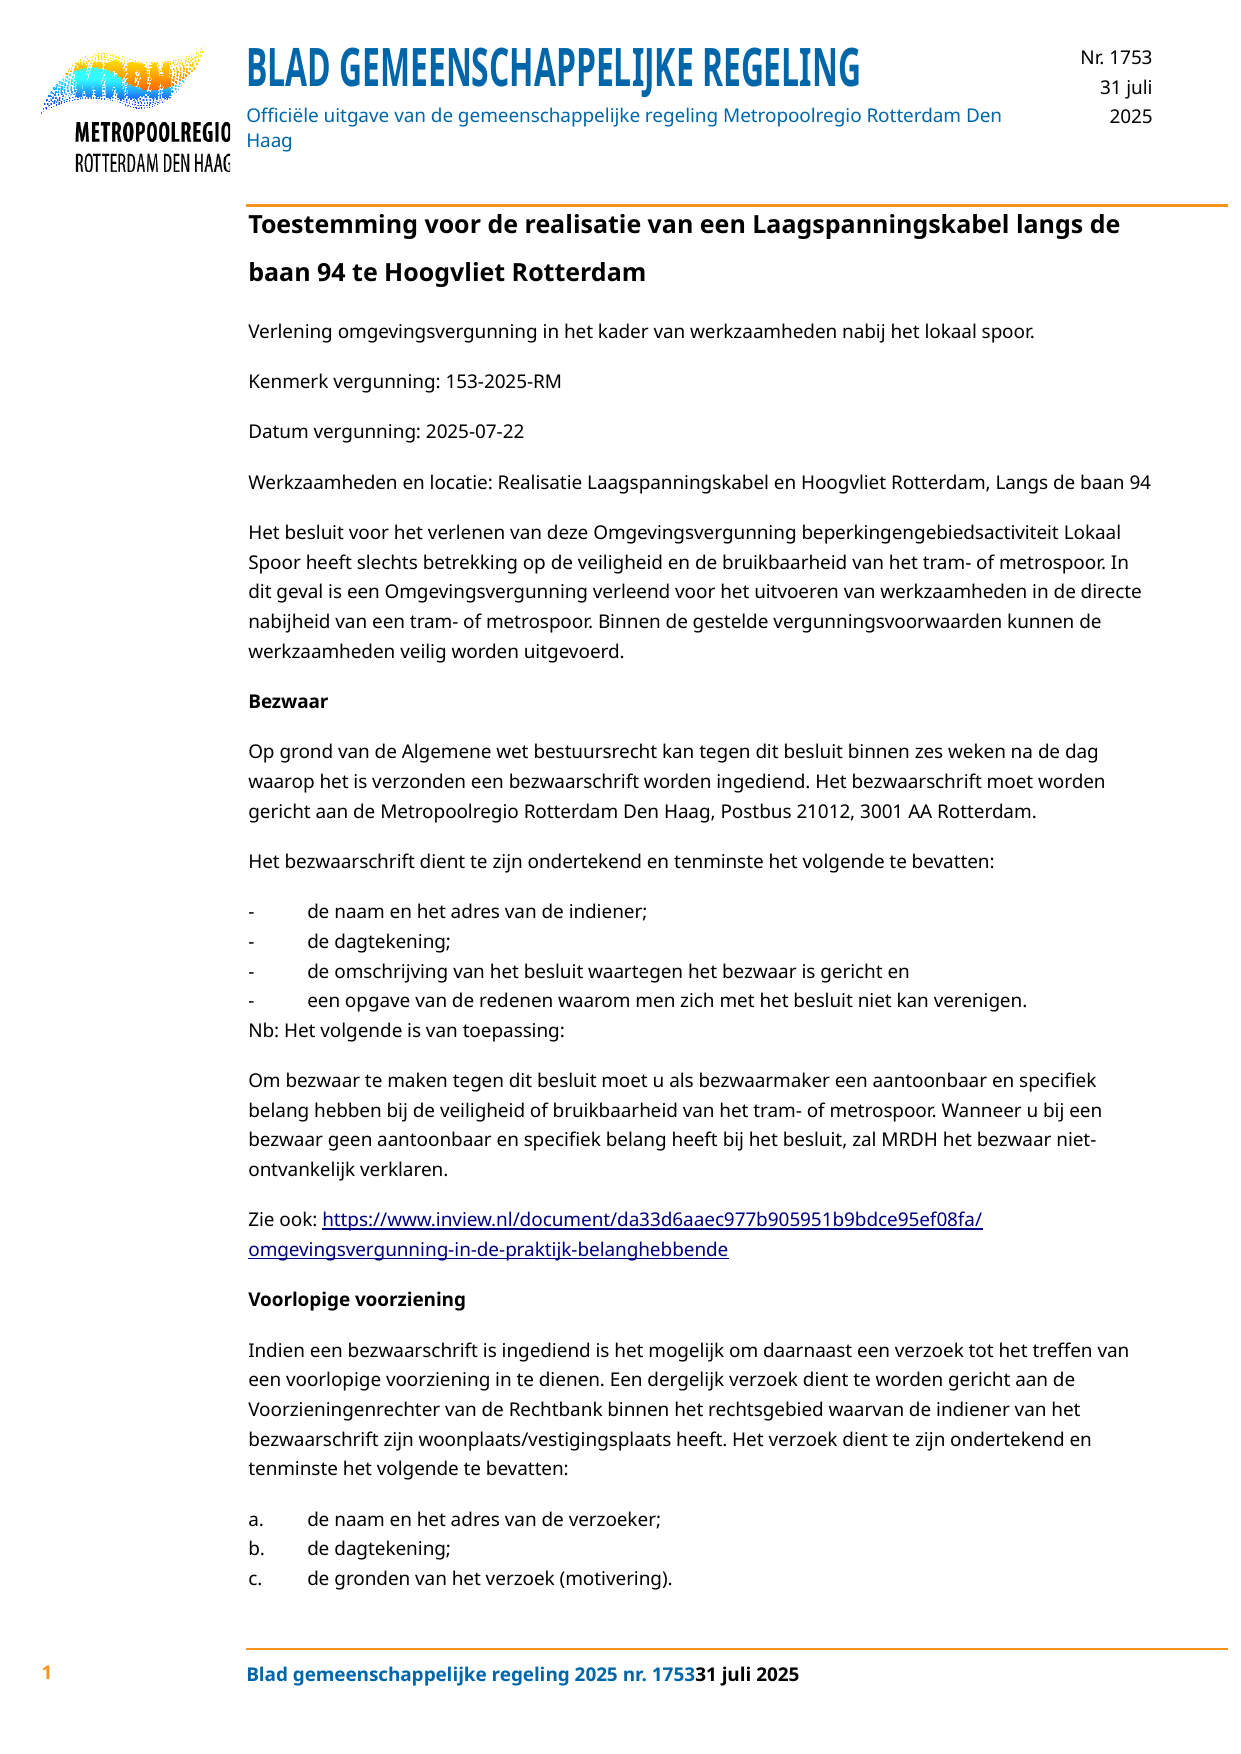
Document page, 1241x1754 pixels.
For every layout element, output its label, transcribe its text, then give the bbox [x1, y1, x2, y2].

text Datum vergunning: 2025-07-22 [248, 419, 1152, 444]
text Kenmerk vergunning: 153-2025-RM [248, 368, 1152, 394]
text Op grond van de Algemene wet bestuursrecht kan tegen dit besluit binnen zes weken na de dag waarop het is verzonden een bezwaarschrift worden ingediend. Het bezwaarschrift moet worden gericht aan de Metropoolregio Rotterdam Den Haag, Postbus 21012, 3001 AA Rotterdam. [248, 739, 1152, 824]
text Nb: Het volgende is van toepassing: [248, 1017, 1152, 1043]
list een opgave van de redenen waarom men zich met het besluit niet kan verenigen. [248, 987, 1152, 1013]
text Verlening omgevingsvergunning in het kader van werkzaamheden nabij het lokaal spoor. [248, 318, 1152, 344]
text Om bezwaar te maken tegen dit besluit moet u als bezwaarmaker een aantoonbaar en specifiek belang hebben bij de veiligheid of bruikbaarheid van het tram- of metrospoor. Wanneer u bij een bezwaar geen aantoonbaar en specifiek belang heeft bij het besluit, zal MRDH het bezwaar niet-ontvankelijk verklaren. [248, 1067, 1152, 1182]
list de dagtekening; [248, 928, 1152, 954]
text Het besluit voor het verlenen van deze Omgevingsvergunning beperkingengebiedsactiviteit Lokaal Spoor heeft slechts betrekking op de veiligheid en de bruikbaarheid van het tram- of metrospoor. In dit geval is een Omgevingsvergunning verleend voor het uitvoeren van werkzaamheden in de directe nabijheid van een tram- of metrospoor. Binnen de gestelde vergunningsvoorwaarden kunnen de werkzaamheden veilig worden uitgevoerd. [248, 519, 1152, 664]
text Indien een bezwaarschrift is ingediend is het mogelijk om daarnaast een verzoek tot het treffen van een voorlopige voorziening in te dienen. Een dergelijk verzoek dient te worden gericht aan de Voorzieningenrechter van de Rechtbank binnen het rechtsgebied waarvan de indiener van het bezwaarschrift zijn woonplaats/vestigingsplaats heeft. Het verzoek dient te zijn ondertekend en tenminste het volgende te bevatten: [248, 1337, 1152, 1481]
list de dagtekening; [248, 1535, 1152, 1561]
text Toestemming voor de realisatie van een Laagspanningskabel langs de baan 94 te Hoogvliet Rotterdam [248, 207, 1152, 288]
text Het bezwaarschrift dient te zijn ondertekend en tenminste het volgende te bevatten: [248, 848, 1152, 874]
list de naam en het adres van de indiener; [248, 899, 1152, 924]
text Voorlopige voorziening [248, 1287, 1152, 1312]
list de gronden van het verzoek (motivering). [248, 1565, 1152, 1591]
text Bezwaar [248, 688, 1152, 714]
list de naam en het adres van de verzoeker; [248, 1506, 1152, 1532]
text Werkzaamheden en locatie: Realisatie Laagspanningskabel en Hoogvliet Rotterdam, Langs de baan 94 [248, 469, 1152, 495]
text Zie ook: https://www.inview.nl/document/da33d6aaec977b905951b9bdce95ef08fa/omgevingsvergunning-in-de-praktijk-belanghebbende [248, 1207, 1152, 1262]
list de omschrijving van het besluit waartegen het bezwaar is gericht en [248, 958, 1152, 984]
picture [41, 47, 231, 172]
